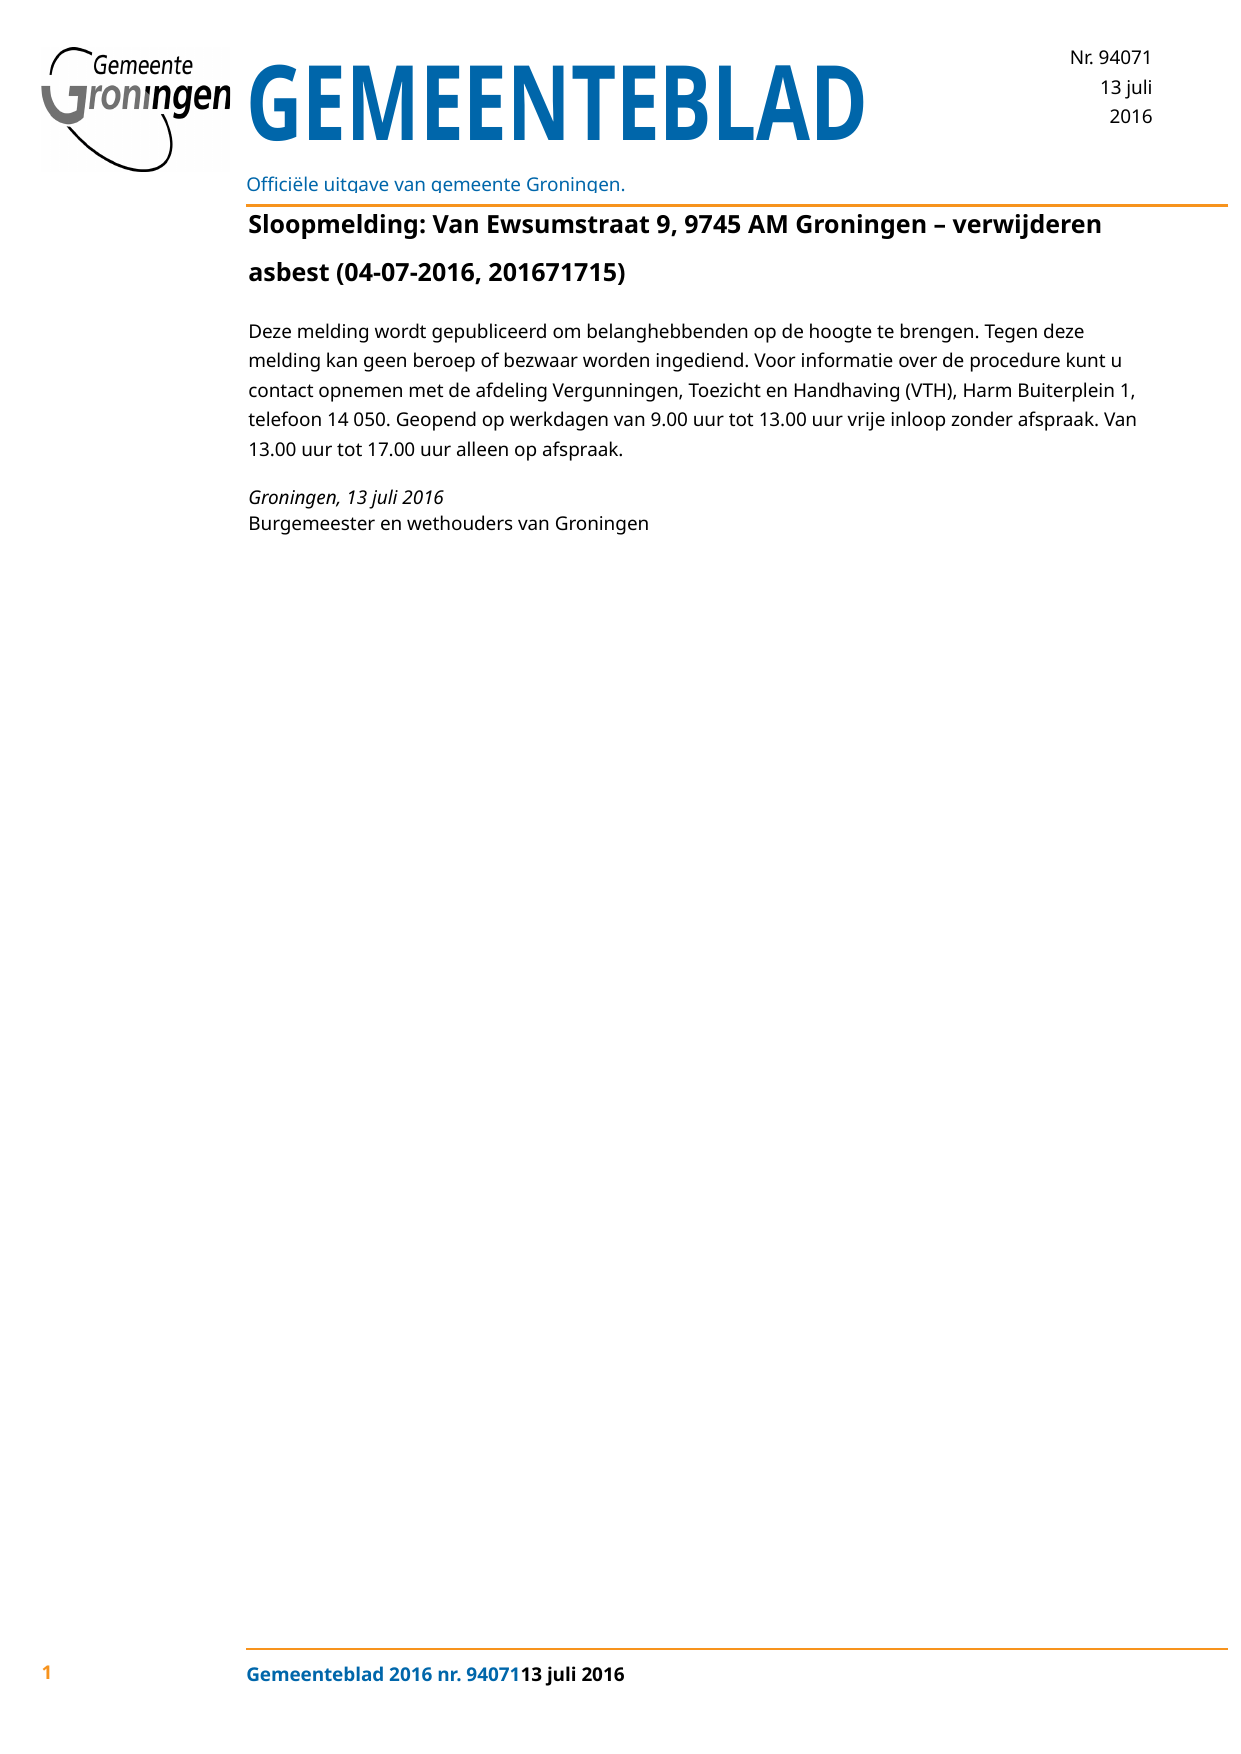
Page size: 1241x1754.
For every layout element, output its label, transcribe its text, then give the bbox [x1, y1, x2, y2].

text Burgemeester en wethouders van Groningen [248, 510, 1152, 536]
text Sloopmelding: Van Ewsumstraat 9, 9745 AM Groningen – verwijderen asbest (04-07-2016, 201671715) [248, 207, 1152, 288]
text Deze melding wordt gepubliceerd om belanghebbenden op de hoogte te brengen. Tegen deze melding kan geen beroep of bezwaar worden ingediend. Voor informatie over de procedure kunt u contact opnemen met de afdeling Vergunningen, Toezicht en Handhaving (VTH), Harm Buiterplein 1, telefoon 14 050. Geopend op werkdagen van 9.00 uur tot 13.00 uur vrije inloop zonder afspraak. Van 13.00 uur tot 17.00 uur alleen op afspraak. [248, 318, 1152, 462]
text Groningen, 13 juli 2016 [248, 484, 1152, 510]
picture [41, 47, 231, 172]
